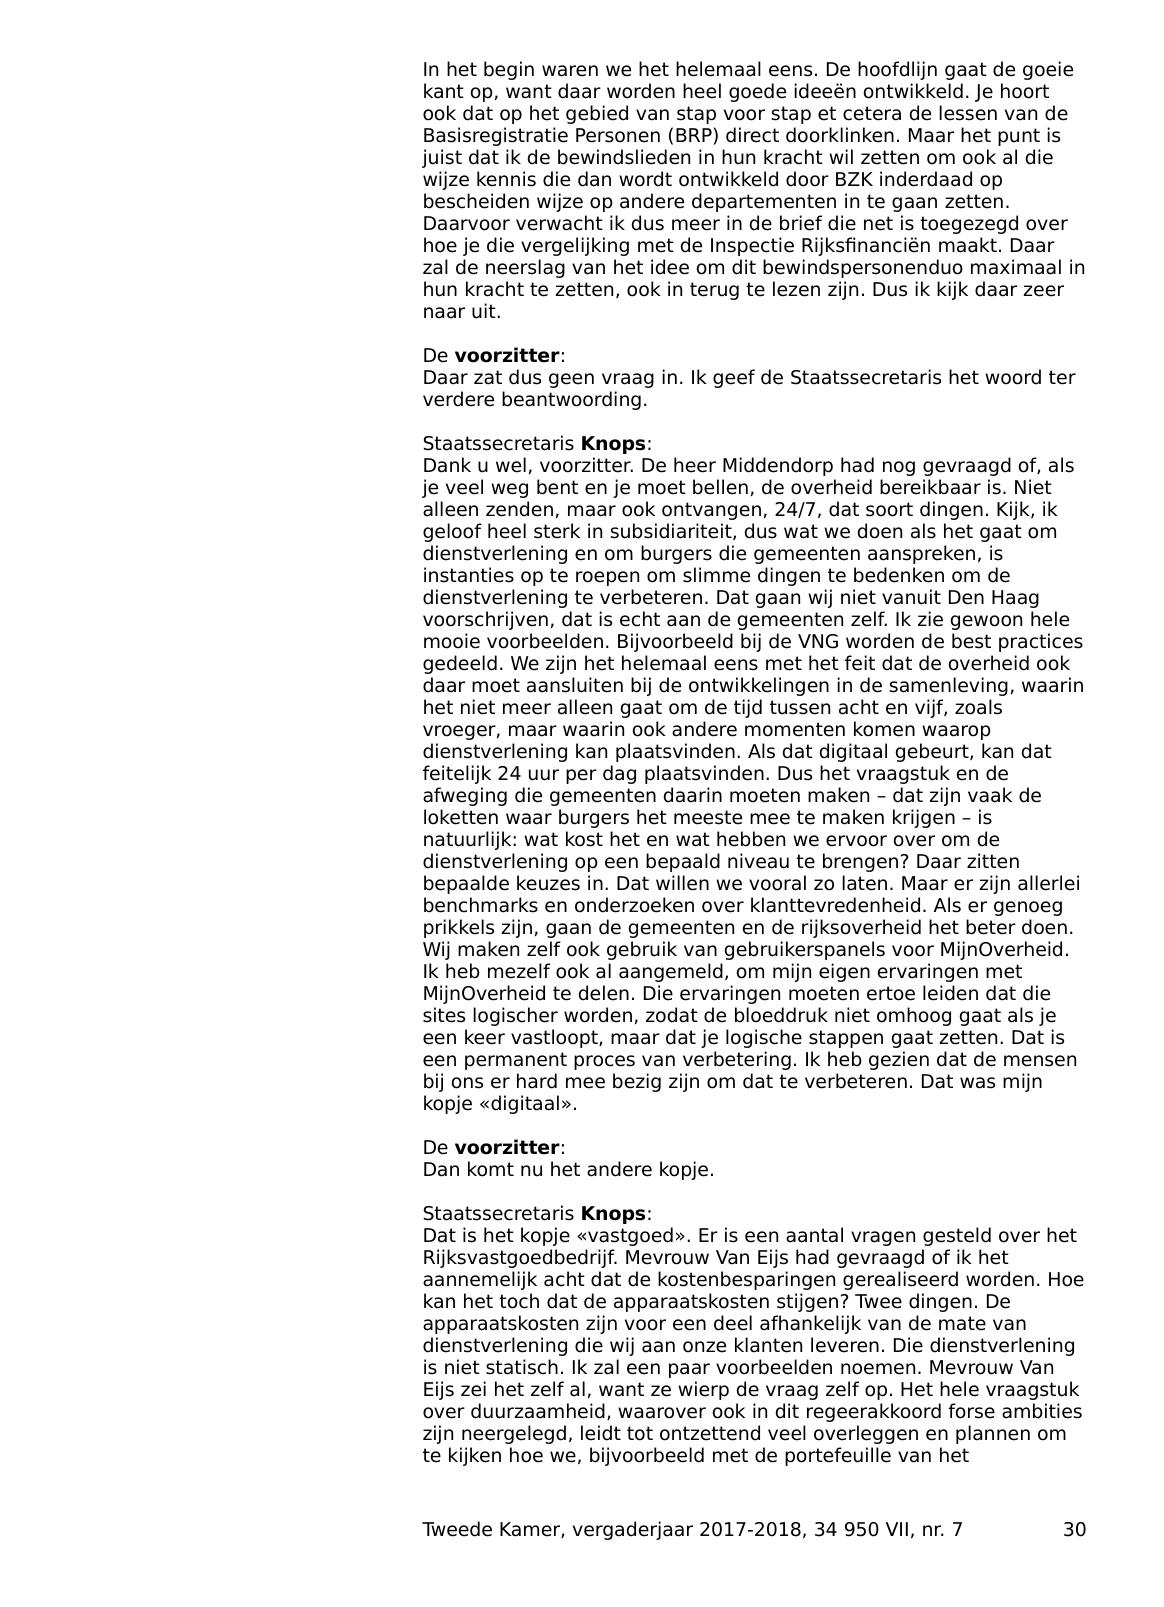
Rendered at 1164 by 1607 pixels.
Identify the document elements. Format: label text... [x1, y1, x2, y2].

text Dank u wel, voorzitter. De heer Middendorp had nog gevraagd of, als je veel weg bent en je moet bellen, de overheid bereikbaar is. Niet alleen zenden, maar ook ontvangen, 24/7, dat soort dingen. Kijk, ik geloof heel sterk in subsidiariteit, dus wat we doen als het gaat om dienstverlening en om burgers die gemeenten aanspreken, is instanties op te roepen om slimme dingen te bedenken om de dienstverlening te verbeteren. Dat gaan wij niet vanuit Den Haag voorschrijven, dat is echt aan de gemeenten zelf. Ik zie gewoon hele mooie voorbeelden. Bijvoorbeeld bij de VNG worden de best practices gedeeld. We zijn het helemaal eens met het feit dat de overheid ook daar moet aansluiten bij de ontwikkelingen in de samenleving, waarin het niet meer alleen gaat om de tijd tussen acht en vijf, zoals vroeger, maar waarin ook andere momenten komen waarop dienstverlening kan plaatsvinden. Als dat digitaal gebeurt, kan dat feitelijk 24 uur per dag plaatsvinden. Dus het vraagstuk en de afweging die gemeenten daarin moeten maken – dat zijn vaak de loketten waar burgers het meeste mee te maken krijgen – is natuurlijk: wat kost het en wat hebben we ervoor over om de dienstverlening op een bepaald niveau te brengen? Daar zitten bepaalde keuzes in. Dat willen we vooral zo laten. Maar er zijn allerlei benchmarks en onderzoeken over klanttevredenheid. Als er genoeg prikkels zijn, gaan de gemeenten en de rijksoverheid het beter doen. Wij maken zelf ook gebruik van gebruikerspanels voor MijnOverheid. Ik heb mezelf ook al aangemeld, om mijn eigen ervaringen met MijnOverheid te delen. Die ervaringen moeten ertoe leiden dat die sites logischer worden, zodat de bloeddruk niet omhoog gaat als je een keer vastloopt, maar dat je logische stappen gaat zetten. Dat is een permanent proces van verbetering. Ik heb gezien dat de mensen bij ons er hard mee bezig zijn om dat te verbeteren. Dat was mijn kopje «digitaal». [422, 455, 1087, 1114]
text Staatssecretaris Knops: [422, 1203, 1087, 1225]
text De voorzitter: [422, 1137, 1087, 1159]
text Daar zat dus geen vraag in. Ik geef de Staatssecretaris het woord ter verdere beantwoording. [422, 367, 1087, 411]
text In het begin waren we het helemaal eens. De hoofdlijn gaat de goeie kant op, want daar worden heel goede ideeën ontwikkeld. Je hoort ook dat op het gebied van stap voor stap et cetera de lessen van de Basisregistratie Personen (BRP) direct doorklinken. Maar het punt is juist dat ik de bewindslieden in hun kracht wil zetten om ook al die wijze kennis die dan wordt ontwikkeld door BZK inderdaad op bescheiden wijze op andere departementen in te gaan zetten. Daarvoor verwacht ik dus meer in de brief die net is toegezegd over hoe je die vergelijking met de Inspectie Rijksfinanciën maakt. Daar zal de neerslag van het idee om dit bewindspersonenduo maximaal in hun kracht te zetten, ook in terug te lezen zijn. Dus ik kijk daar zeer naar uit. [422, 59, 1087, 323]
text De voorzitter: [422, 345, 1087, 367]
text Dat is het kopje «vastgoed». Er is een aantal vragen gesteld over het Rijksvastgoedbedrijf. Mevrouw Van Eijs had gevraagd of ik het aannemelijk acht dat de kostenbesparingen gerealiseerd worden. Hoe kan het toch dat de apparaatskosten stijgen? Twee dingen. De apparaatskosten zijn voor een deel afhankelijk van de mate van dienstverlening die wij aan onze klanten leveren. Die dienstverlening is niet statisch. Ik zal een paar voorbeelden noemen. Mevrouw Van Eijs zei het zelf al, want ze wierp de vraag zelf op. Het hele vraagstuk over duurzaamheid, waarover ook in dit regeerakkoord forse ambities zijn neergelegd, leidt tot ontzettend veel overleggen en plannen om te kijken hoe we, bijvoorbeeld met de portefeuille van het [422, 1225, 1087, 1467]
text Staatssecretaris Knops: [422, 433, 1087, 455]
text Dan komt nu het andere kopje. [422, 1159, 1087, 1181]
